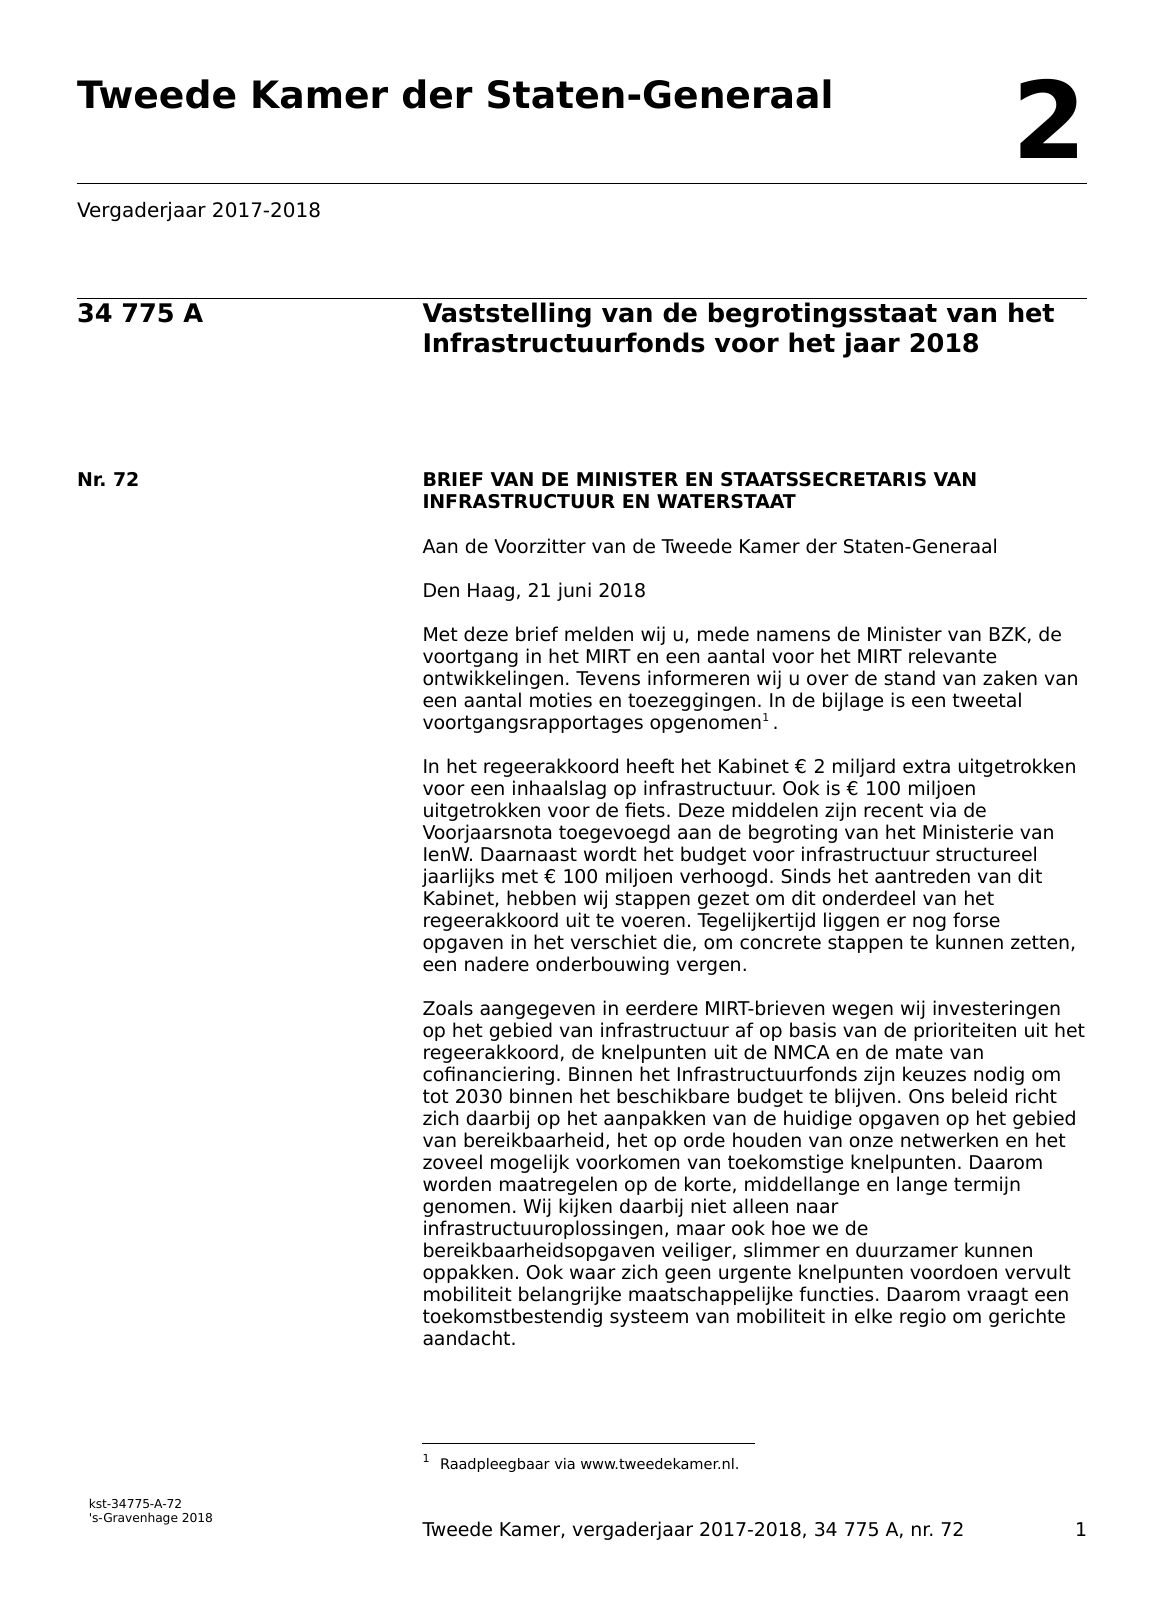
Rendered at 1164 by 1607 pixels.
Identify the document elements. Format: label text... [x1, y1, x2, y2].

table_cell Vergaderjaar 2017-2018 [77, 184, 1087, 298]
text Met deze brief melden wij u, mede namens de Minister van BZK, de voortgang in het MIRT en een aantal voor het MIRT relevante ontwikkelingen. Tevens informeren wij u over de stand van zaken van een aantal moties en toezeggingen. In de bijlage is een tweetal voortgangsrapportages opgenomen. [422, 624, 1087, 734]
text Raadpleegbaar via www.tweedekamer.nl. [422, 1452, 1087, 1474]
text kst-34775-A-72 [88, 1497, 323, 1511]
text 's-Gravenhage 2018 [88, 1511, 323, 1525]
table_header Tweede Kamer der Staten-Generaal [77, 59, 886, 183]
text Zoals aangegeven in eerdere MIRT-brieven wegen wij investeringen op het gebied van infrastructuur af op basis van de prioriteiten uit het regeerakkoord, de knelpunten uit de NMCA en de mate van cofinanciering. Binnen het Infrastructuurfonds zijn keuzes nodig om tot 2030 binnen het beschikbare budget te blijven. Ons beleid richt zich daarbij op het aanpakken van de huidige opgaven op het gebied van bereikbaarheid, het op orde houden van onze netwerken en het zoveel mogelijk voorkomen van toekomstige knelpunten. Daarom worden maatregelen op de korte, middellange en lange termijn genomen. Wij kijken daarbij niet alleen naar infrastructuuroplossingen, maar ook hoe we de bereikbaarheidsopgaven veiliger, slimmer en duurzamer kunnen oppakken. Ook waar zich geen urgente knelpunten voordoen vervult mobiliteit belangrijke maatschappelijke functies. Daarom vraagt een toekomstbestendig systeem van mobiliteit in elke regio om gerichte aandacht. [422, 998, 1087, 1349]
subtitle Nr. 72 BRIEF VAN DE MINISTER EN STAATSSECRETARIS VAN INFRASTRUCTUUR EN WATERSTAAT [77, 469, 1087, 513]
subtitle 34 775 A Vaststelling van de begrotingsstaat van het Infrastructuurfonds voor het jaar 2018 [77, 299, 1087, 358]
table_header 2 [886, 59, 1087, 183]
text Aan de Voorzitter van de Tweede Kamer der Staten-Generaal [422, 536, 1087, 557]
text In het regeerakkoord heeft het Kabinet € 2 miljard extra uitgetrokken voor een inhaalslag op infrastructuur. Ook is € 100 miljoen uitgetrokken voor de fiets. Deze middelen zijn recent via de Voorjaarsnota toegevoegd aan de begroting van het Ministerie van IenW. Daarnaast wordt het budget voor infrastructuur structureel jaarlijks met € 100 miljoen verhoogd. Sinds het aantreden van dit Kabinet, hebben wij stappen gezet om dit onderdeel van het regeerakkoord uit te voeren. Tegelijkertijd liggen er nog forse opgaven in het verschiet die, om concrete stappen te kunnen zetten, een nadere onderbouwing vergen. [422, 756, 1087, 976]
text Den Haag, 21 juni 2018 [422, 580, 1087, 602]
